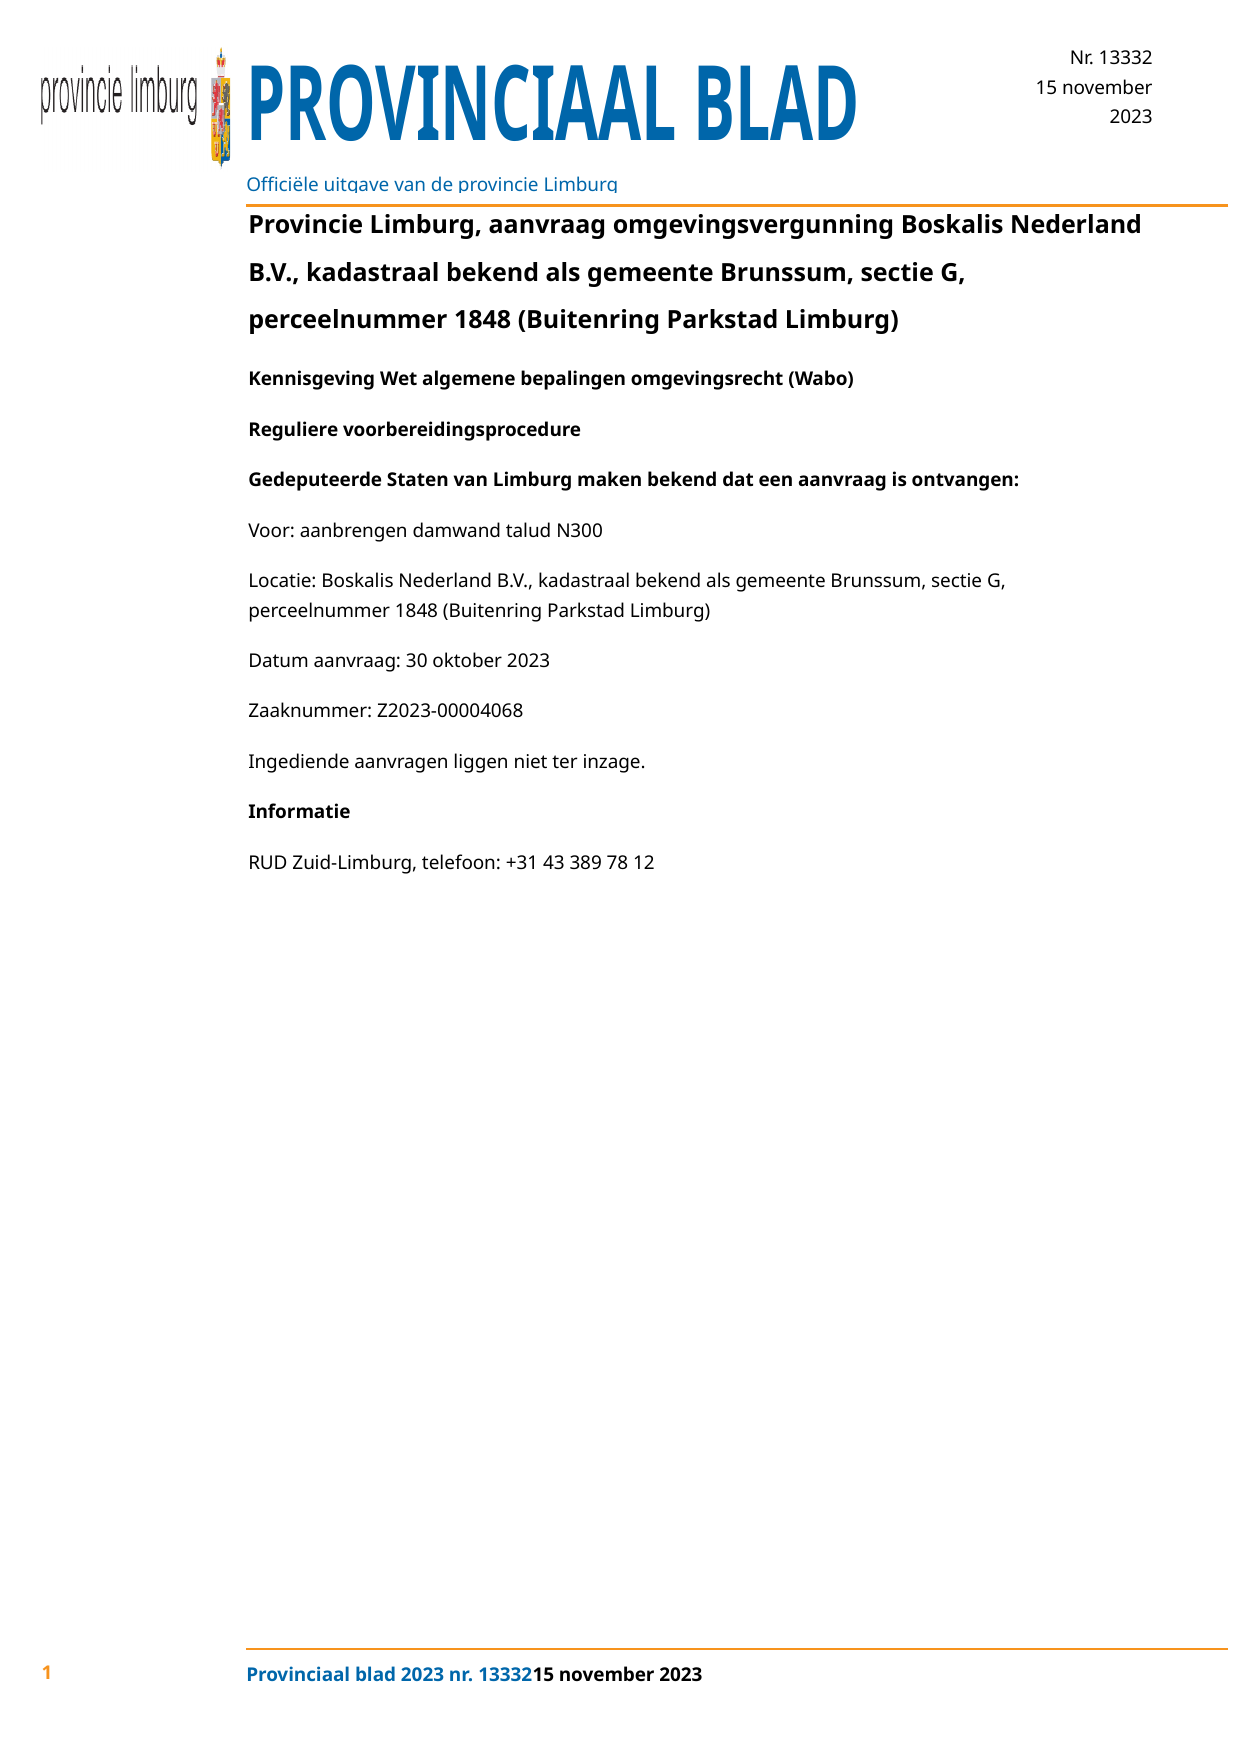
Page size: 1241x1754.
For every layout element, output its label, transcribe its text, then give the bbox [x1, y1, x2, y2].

text Voor: aanbrengen damwand talud N300 [248, 517, 1152, 542]
text Kennisgeving Wet algemene bepalingen omgevingsrecht (Wabo) [248, 366, 1152, 391]
text Gedeputeerde Staten van Limburg maken bekend dat een aanvraag is ontvangen: [248, 466, 1152, 492]
text Informatie [248, 798, 1152, 824]
text Provincie Limburg, aanvraag omgevingsvergunning Boskalis Nederland B.V., kadastraal bekend als gemeente Brunssum, sectie G, perceelnummer 1848 (Buitenring Parkstad Limburg) [248, 207, 1152, 336]
text Ingediende aanvragen liggen niet ter inzage. [248, 748, 1152, 774]
text Reguliere voorbereidingsprocedure [248, 416, 1152, 442]
text RUD Zuid-Limburg, telefoon: +31 43 389 78 12 [248, 849, 1152, 874]
text Zaaknummer: Z2023-00004068 [248, 698, 1152, 723]
text Datum aanvraag: 30 oktober 2023 [248, 647, 1152, 673]
text Locatie: Boskalis Nederland B.V., kadastraal bekend als gemeente Brunssum, sectie G, perceelnummer 1848 (Buitenring Parkstad Limburg) [248, 567, 1152, 622]
picture [41, 47, 231, 172]
